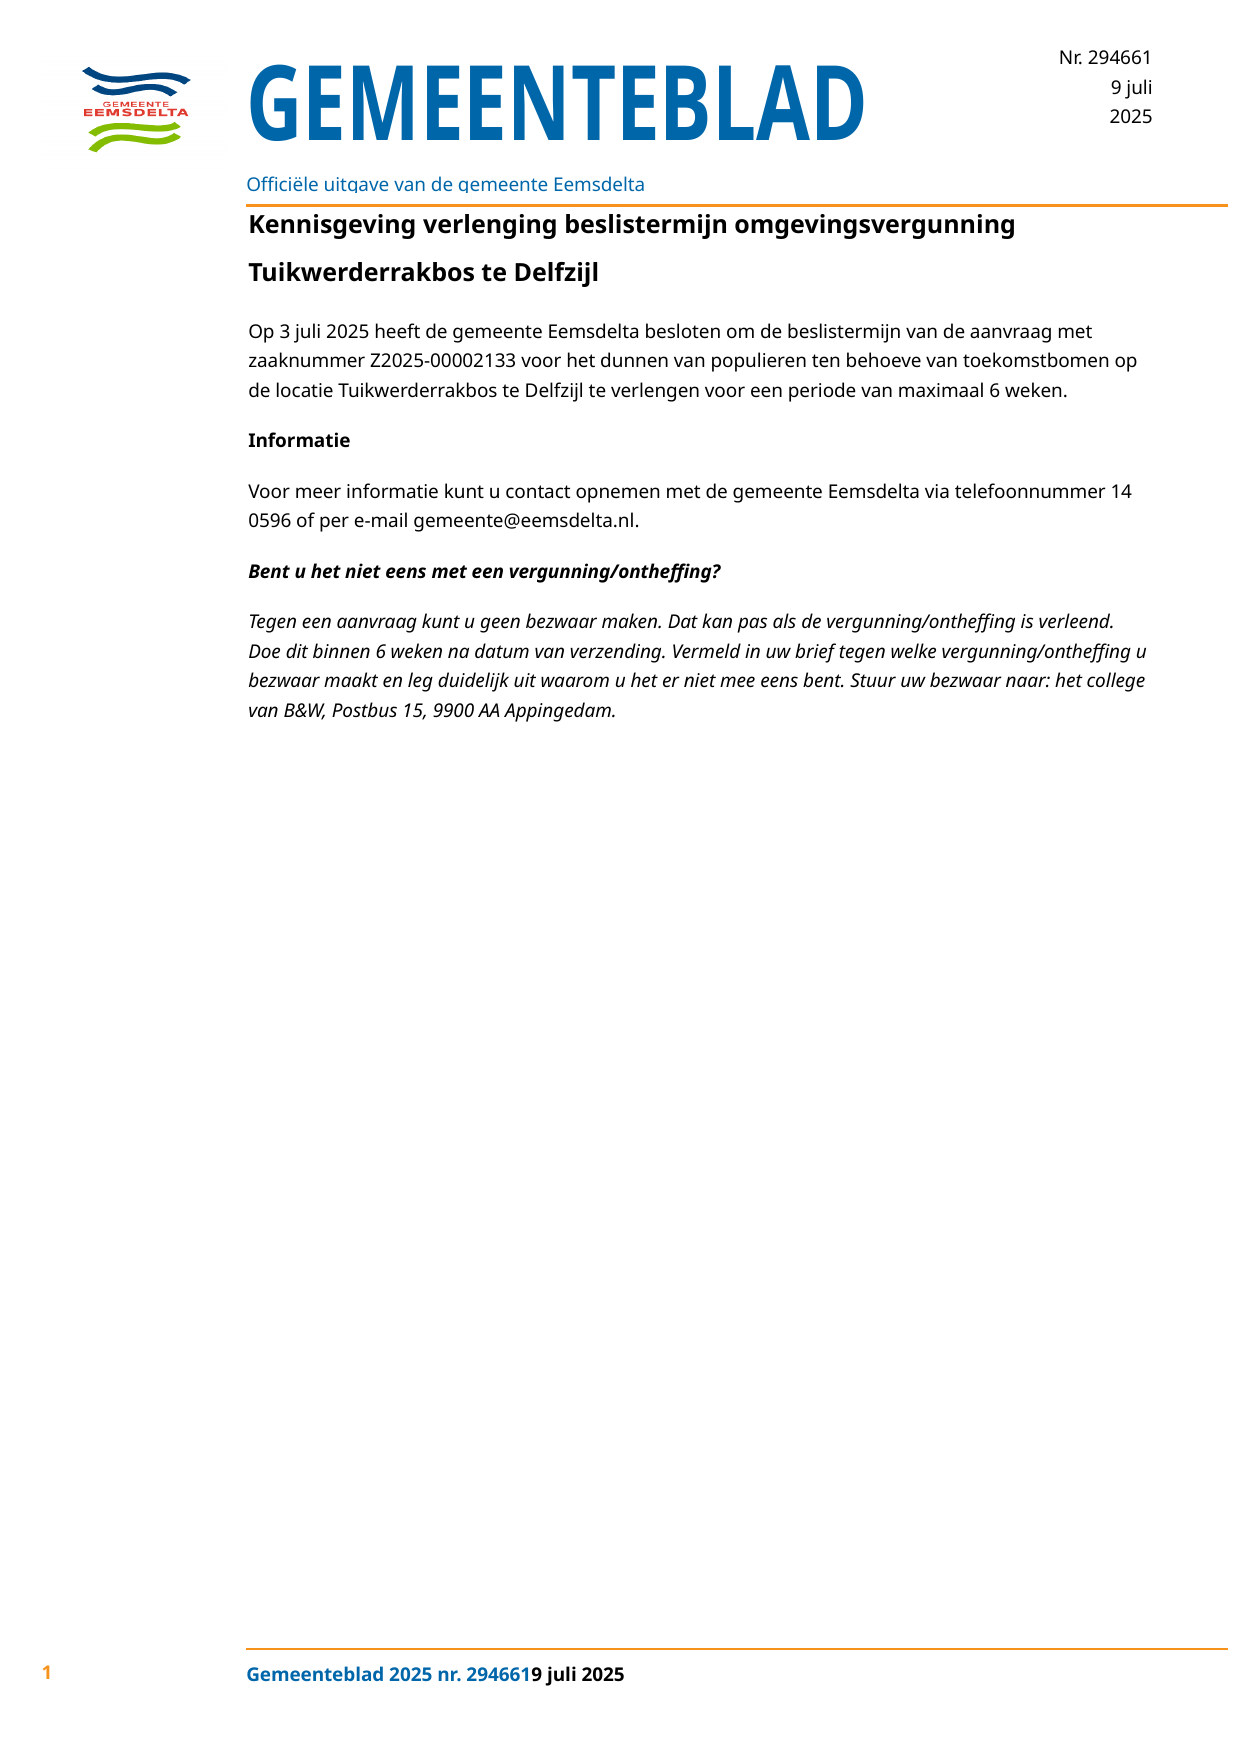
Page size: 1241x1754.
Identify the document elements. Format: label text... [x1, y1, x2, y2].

text Bent u het niet eens met een vergunning/ontheffing? [248, 558, 1152, 584]
text Informatie [248, 427, 1152, 453]
text Op 3 juli 2025 heeft de gemeente Eemsdelta besloten om de beslistermijn van de aanvraag met zaaknummer Z2025-00002133 voor het dunnen van populieren ten behoeve van toekomstbomen op de locatie Tuikwerderrakbos te Delfzijl te verlengen voor een periode van maximaal 6 weken. [248, 318, 1152, 403]
text Voor meer informatie kunt u contact opnemen met de gemeente Eemsdelta via telefoonnummer 14 0596 of per e-mail gemeente@eemsdelta.nl. [248, 478, 1152, 533]
text Kennisgeving verlenging beslistermijn omgevingsvergunning Tuikwerderrakbos te Delfzijl [248, 207, 1152, 288]
picture [41, 47, 231, 172]
text Tegen een aanvraag kunt u geen bezwaar maken. Dat kan pas als de vergunning/ontheffing is verleend. Doe dit binnen 6 weken na datum van verzending. Vermeld in uw brief tegen welke vergunning/ontheffing u bezwaar maakt en leg duidelijk uit waarom u het er niet mee eens bent. Stuur uw bezwaar naar: het college van B&W, Postbus 15, 9900 AA Appingedam. [248, 608, 1152, 723]
